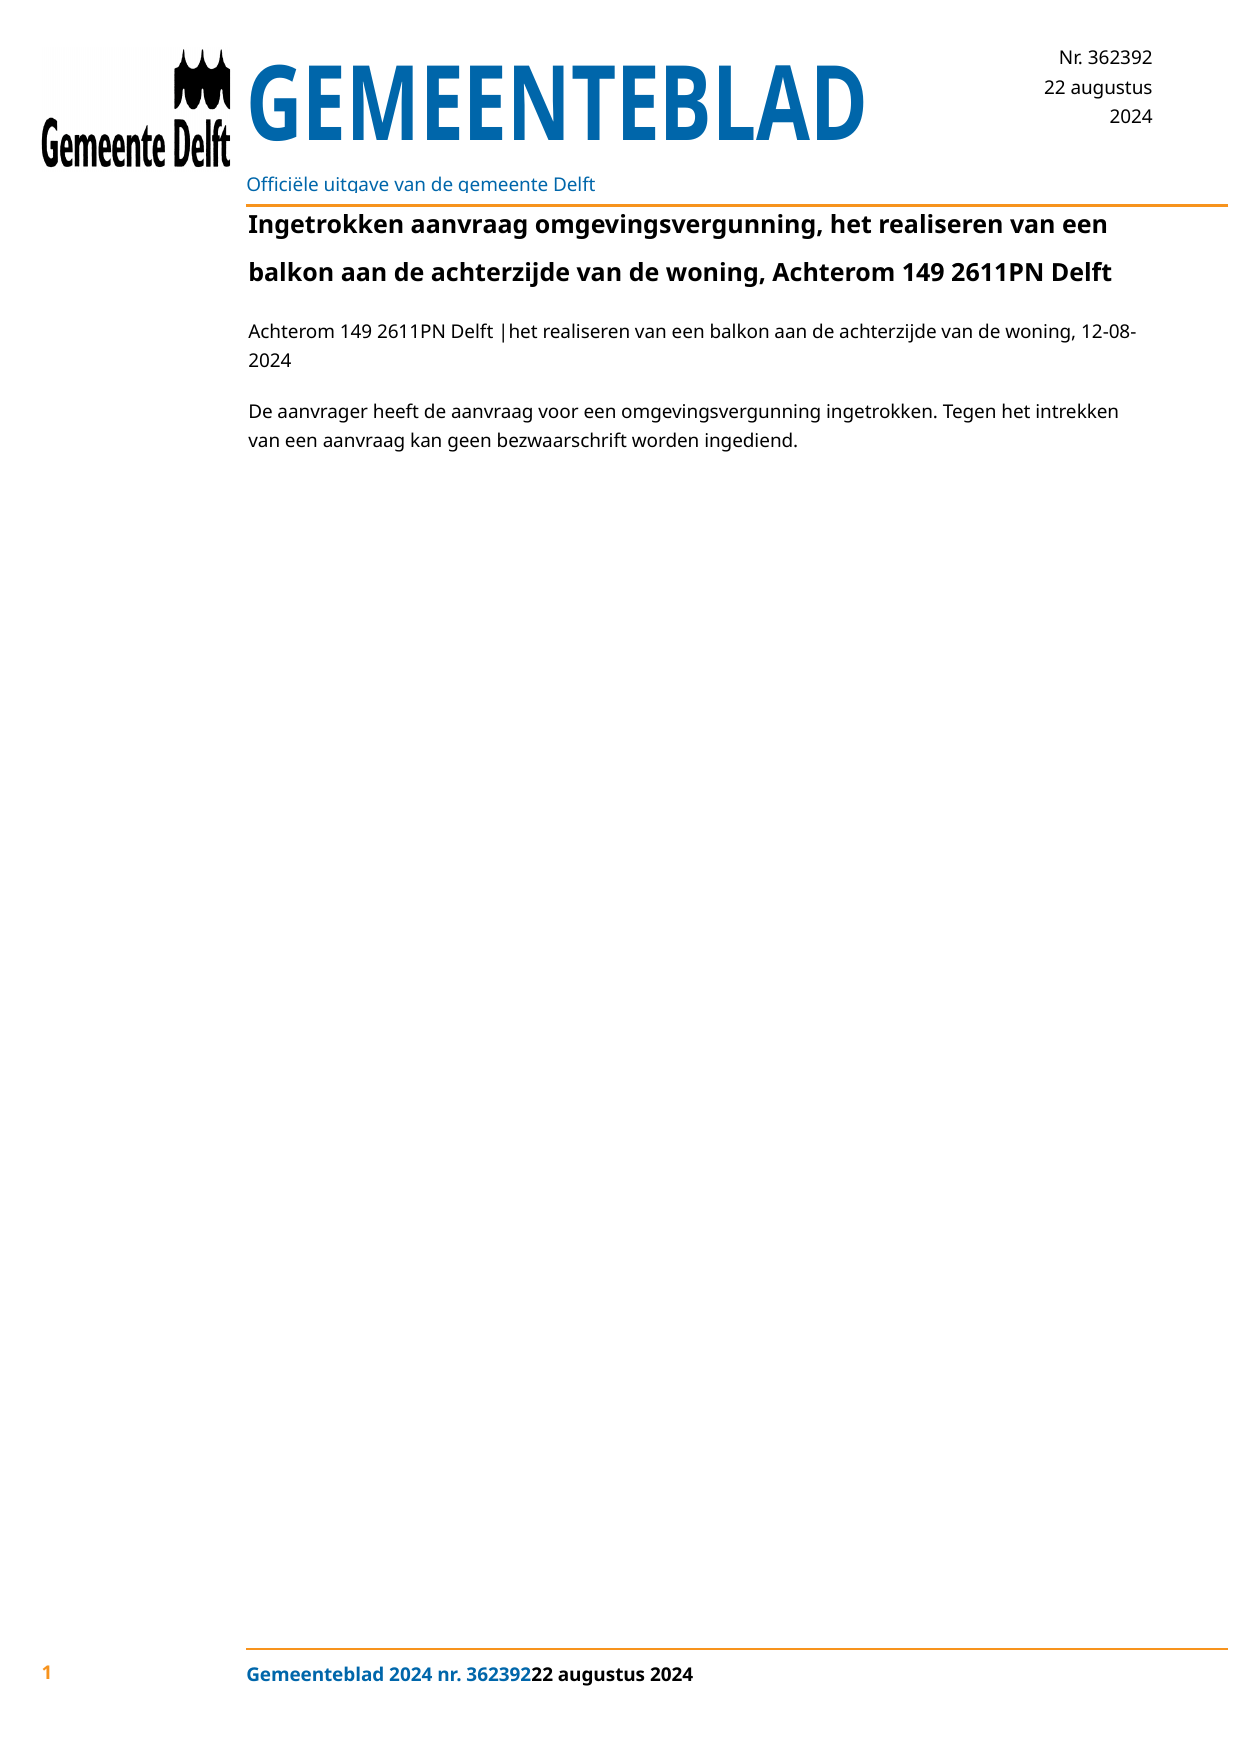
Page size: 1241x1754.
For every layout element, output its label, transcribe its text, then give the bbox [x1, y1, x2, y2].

text Achterom 149 2611PN Delft |het realiseren van een balkon aan de achterzijde van de woning, 12-08-2024 [248, 318, 1152, 373]
text De aanvrager heeft de aanvraag voor een omgevingsvergunning ingetrokken. Tegen het intrekken van een aanvraag kan geen bezwaarschrift worden ingediend. [248, 398, 1152, 453]
text Ingetrokken aanvraag omgevingsvergunning, het realiseren van een balkon aan de achterzijde van de woning, Achterom 149 2611PN Delft [248, 207, 1152, 288]
picture [41, 47, 231, 172]
